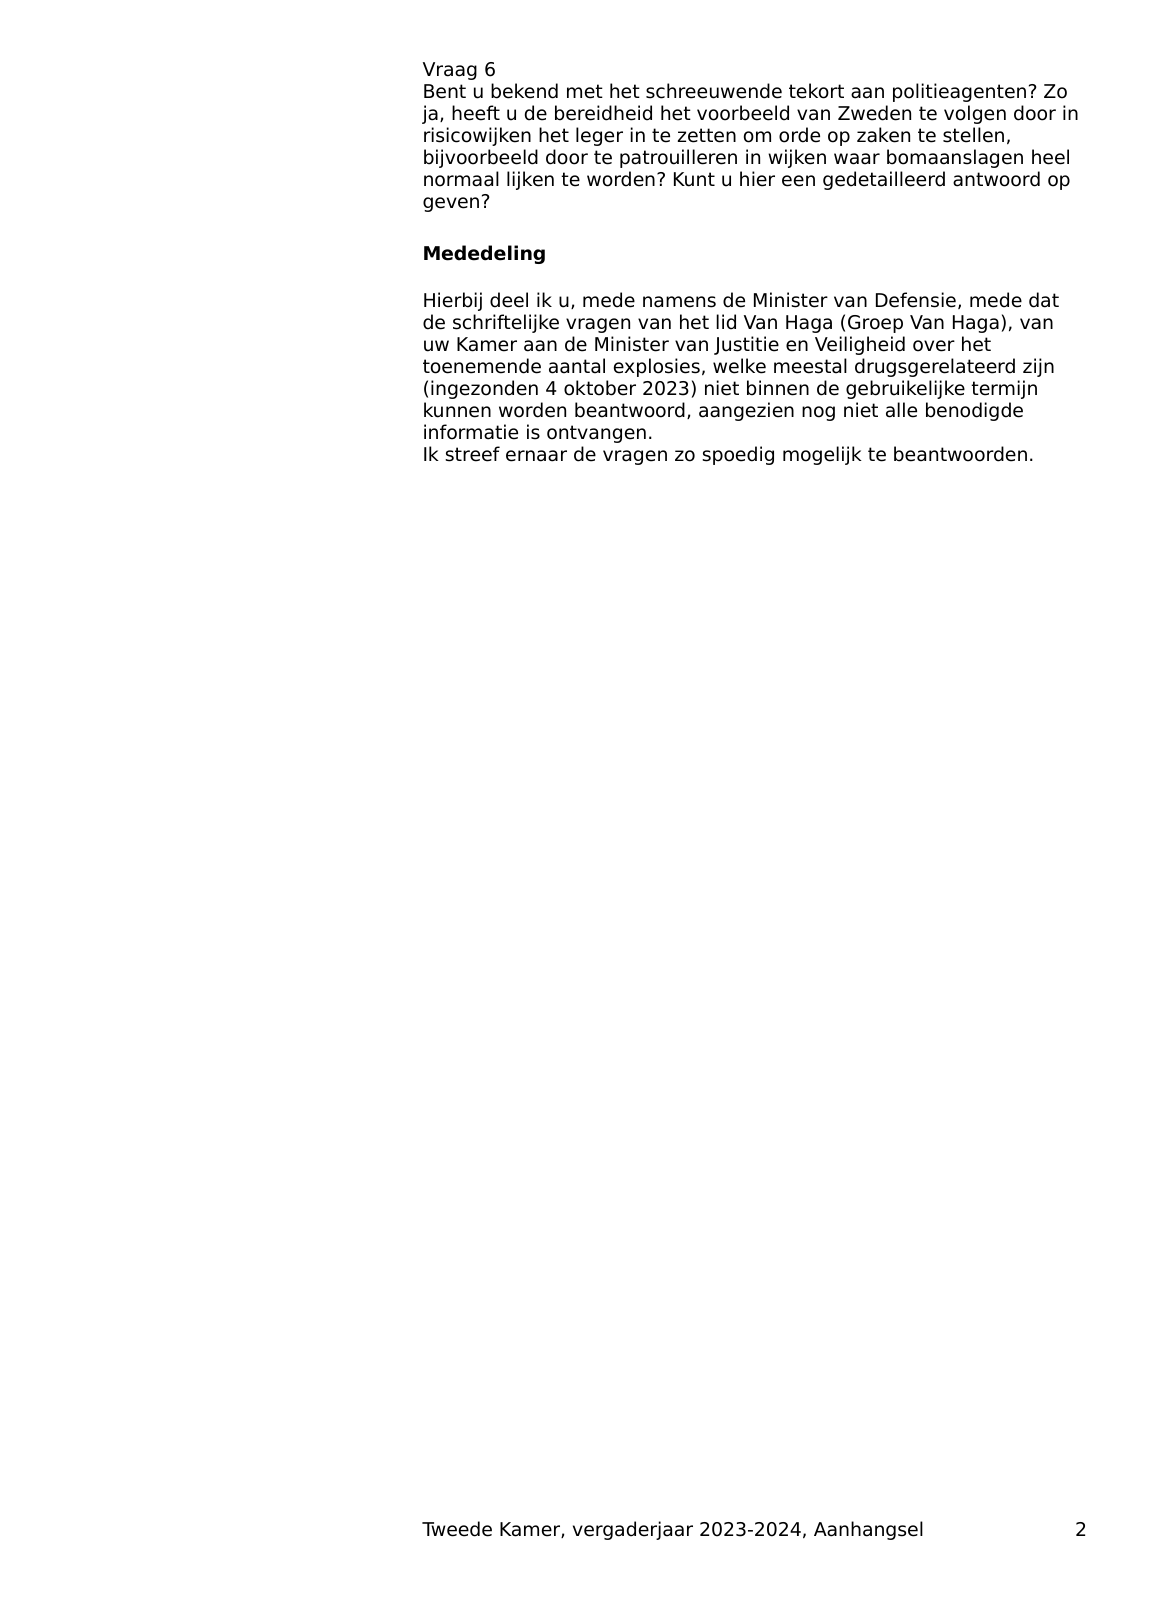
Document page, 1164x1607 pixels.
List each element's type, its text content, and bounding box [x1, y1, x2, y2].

text Ik streef ernaar de vragen zo spoedig mogelijk te beantwoorden. [422, 444, 1087, 466]
text Bent u bekend met het schreeuwende tekort aan politieagenten? Zo ja, heeft u de bereidheid het voorbeeld van Zweden te volgen door in risicowijken het leger in te zetten om orde op zaken te stellen, bijvoorbeeld door te patrouilleren in wijken waar bomaanslagen heel normaal lijken te worden? Kunt u hier een gedetailleerd antwoord op geven? [422, 81, 1087, 213]
subtitle Mededeling [422, 243, 1087, 265]
text Vraag 6 [422, 59, 1087, 81]
text Hierbij deel ik u, mede namens de Minister van Defensie, mede dat de schriftelijke vragen van het lid Van Haga (Groep Van Haga), van uw Kamer aan de Minister van Justitie en Veiligheid over het toenemende aantal explosies, welke meestal drugsgerelateerd zijn (ingezonden 4 oktober 2023) niet binnen de gebruikelijke termijn kunnen worden beantwoord, aangezien nog niet alle benodigde informatie is ontvangen. [422, 290, 1087, 444]
